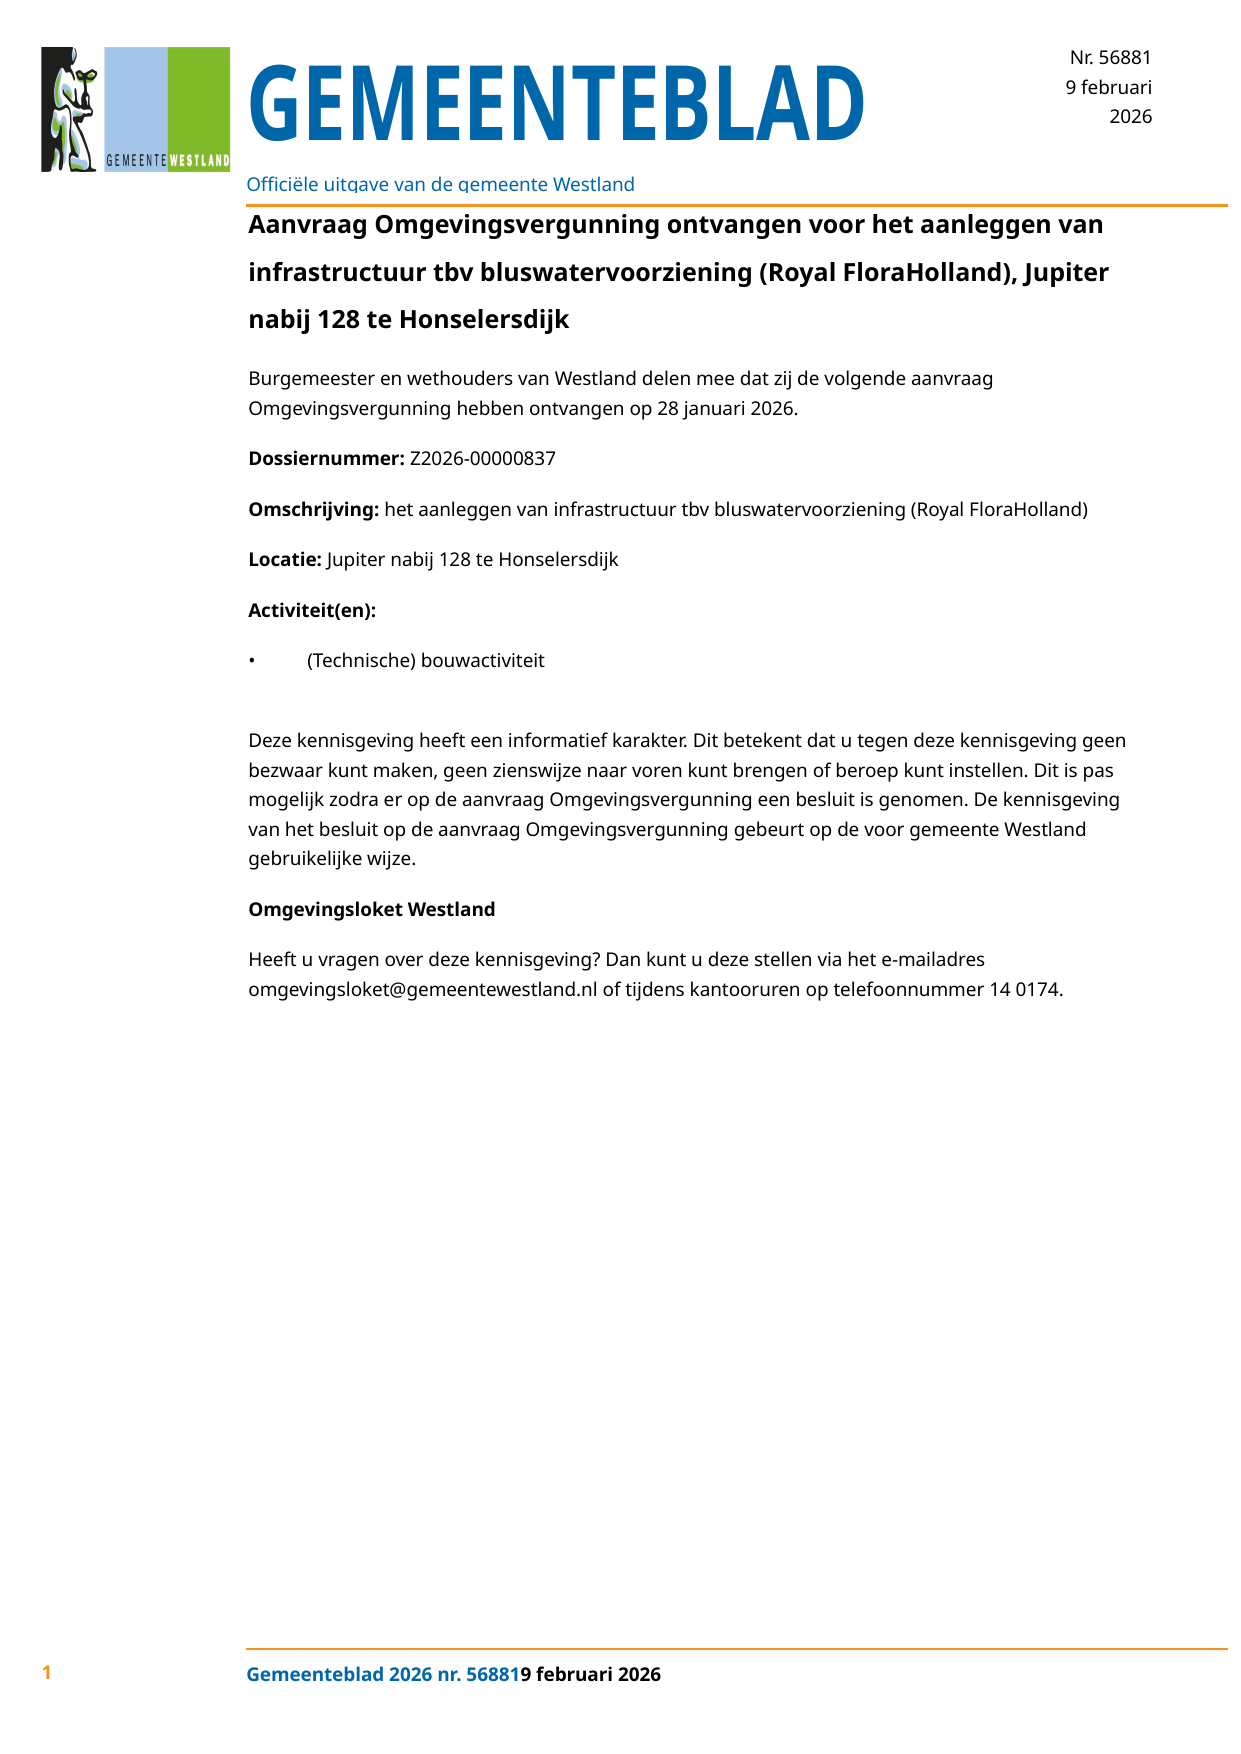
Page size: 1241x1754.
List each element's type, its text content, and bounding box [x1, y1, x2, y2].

picture [41, 47, 231, 172]
text Burgemeester en wethouders van Westland delen mee dat zij de volgende aanvraag Omgevingsvergunning hebben ontvangen op 28 januari 2026. [248, 366, 1152, 421]
text Aanvraag Omgevingsvergunning ontvangen voor het aanleggen van infrastructuur tbv bluswatervoorziening (Royal FloraHolland), Jupiter nabij 128 te Honselersdijk [248, 207, 1152, 336]
text Omschrijving: het aanleggen van infrastructuur tbv bluswatervoorziening (Royal FloraHolland) [248, 496, 1152, 522]
text Heeft u vragen over deze kennisgeving? Dan kunt u deze stellen via het e-mailadres omgevingsloket@gemeentewestland.nl of tijdens kantooruren op telefoonnummer 14 0174. [248, 946, 1152, 1002]
text Locatie: Jupiter nabij 128 te Honselersdijk [248, 546, 1152, 572]
text Dossiernummer: Z2026-00000837 [248, 446, 1152, 471]
text Activiteit(en): [248, 597, 1152, 622]
text Omgevingsloket Westland [248, 896, 1152, 922]
list (Technische) bouwactiviteit [248, 647, 1152, 673]
text Deze kennisgeving heeft een informatief karakter. Dit betekent dat u tegen deze kennisgeving geen bezwaar kunt maken, geen zienswijze naar voren kunt brengen of beroep kunt instellen. Dit is pas mogelijk zodra er op de aanvraag Omgevingsvergunning een besluit is genomen. De kennisgeving van het besluit op de aanvraag Omgevingsvergunning gebeurt op de voor gemeente Westland gebruikelijke wijze. [248, 727, 1152, 871]
